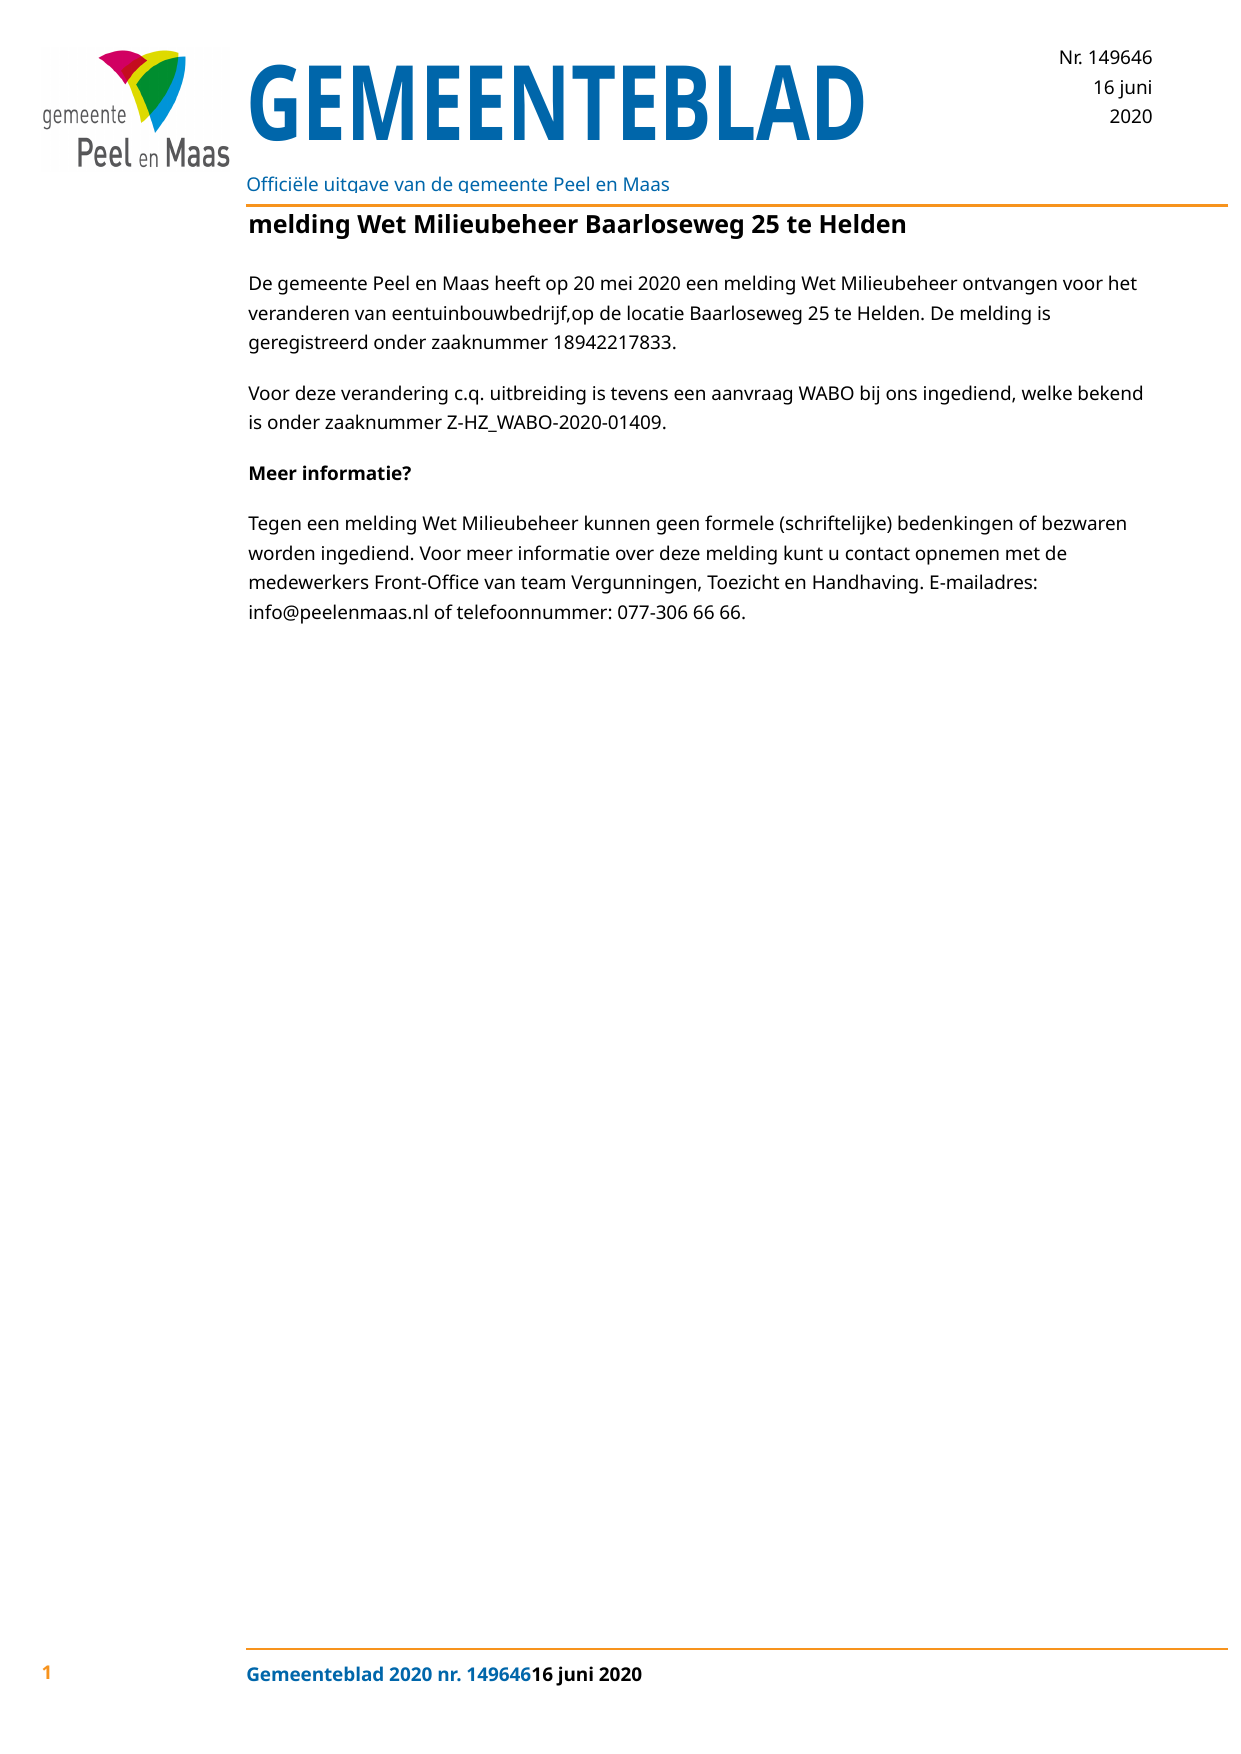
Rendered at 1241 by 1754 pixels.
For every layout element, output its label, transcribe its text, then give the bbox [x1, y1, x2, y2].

text Meer informatie? [248, 460, 1152, 486]
text De gemeente Peel en Maas heeft op 20 mei 2020 een melding Wet Milieubeheer ontvangen voor het veranderen van eentuinbouwbedrijf,op de locatie Baarloseweg 25 te Helden. De melding is geregistreerd onder zaaknummer 18942217833. [248, 270, 1152, 355]
text melding Wet Milieubeheer Baarloseweg 25 te Helden [248, 207, 1152, 241]
picture [41, 47, 231, 172]
text Voor deze verandering c.q. uitbreiding is tevens een aanvraag WABO bij ons ingediend, welke bekend is onder zaaknummer Z-HZ_WABO-2020-01409. [248, 380, 1152, 435]
text Tegen een melding Wet Milieubeheer kunnen geen formele (schriftelijke) bedenkingen of bezwaren worden ingediend. Voor meer informatie over deze melding kunt u contact opnemen met de medewerkers Front-Office van team Vergunningen, Toezicht en Handhaving. E-mailadres: info@peelenmaas.nl of telefoonnummer: 077-306 66 66. [248, 510, 1152, 625]
